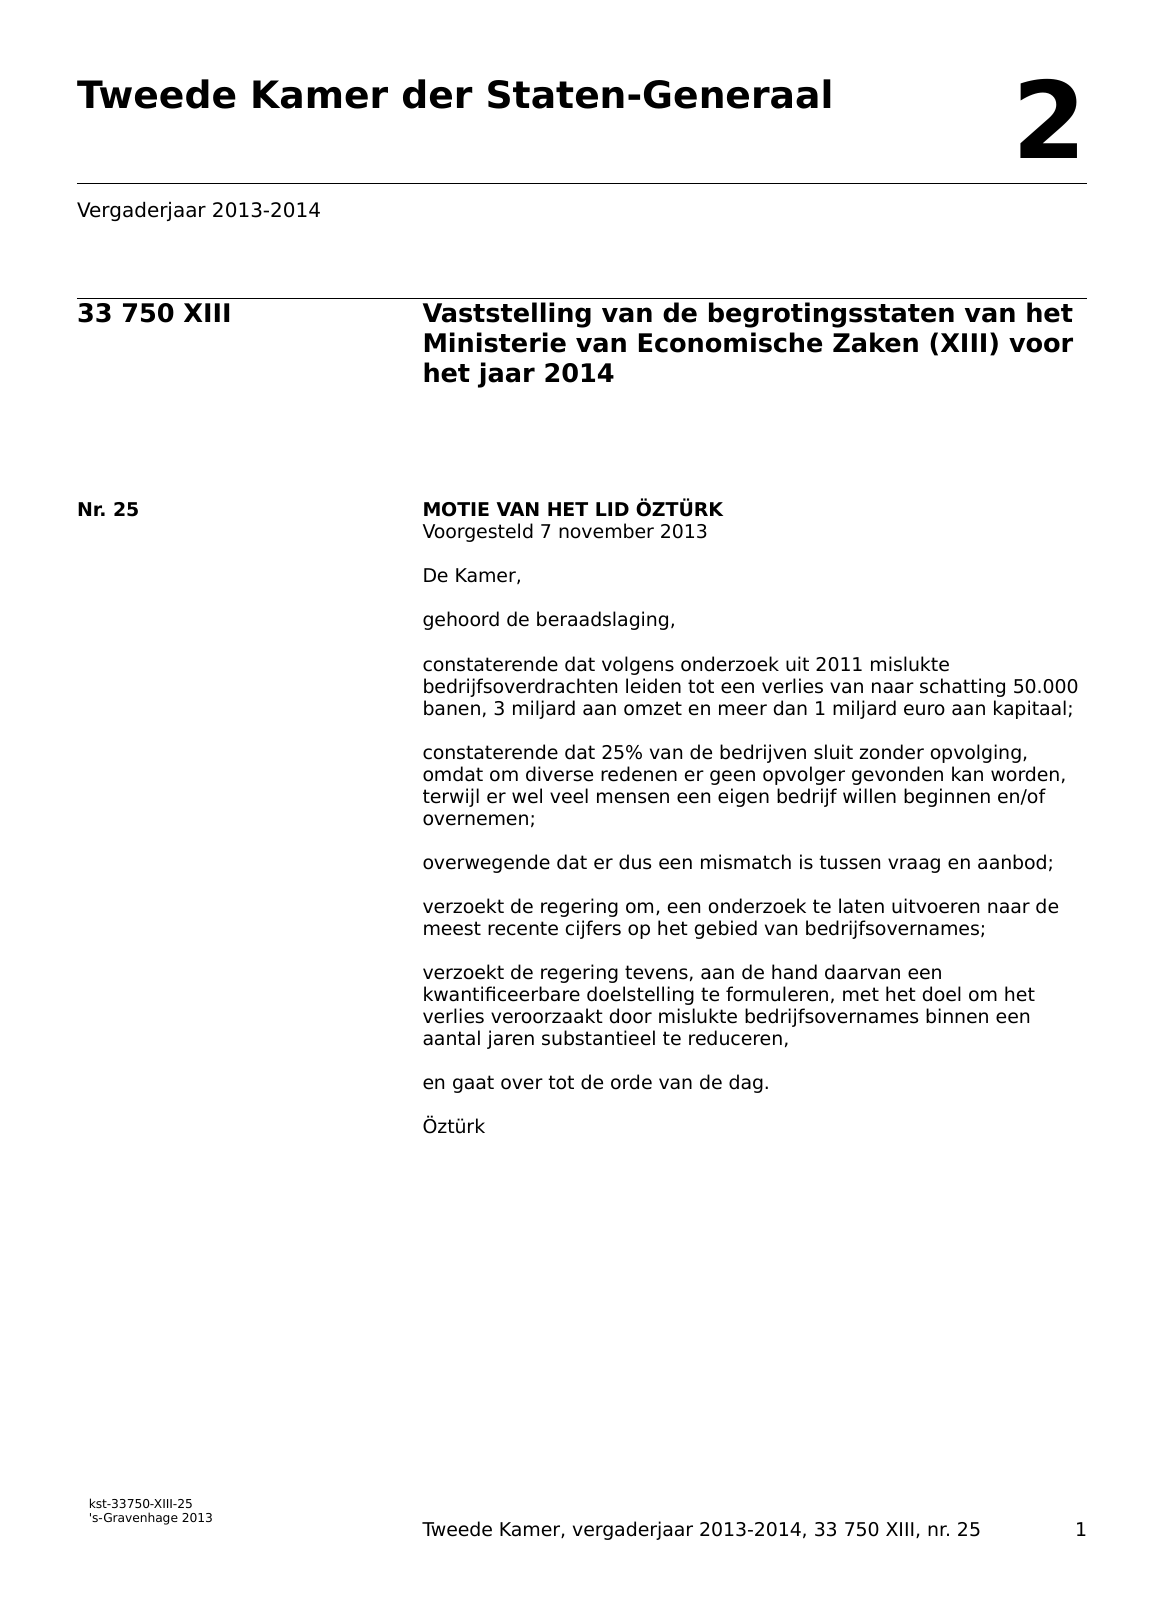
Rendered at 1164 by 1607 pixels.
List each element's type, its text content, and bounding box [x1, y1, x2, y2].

text constaterende dat volgens onderzoek uit 2011 mislukte bedrijfsoverdrachten leiden tot een verlies van naar schatting 50.000 banen, 3 miljard aan omzet en meer dan 1 miljard euro aan kapitaal; [422, 653, 1087, 719]
text verzoekt de regering om, een onderzoek te laten uitvoeren naar de meest recente cijfers op het gebied van bedrijfsovernames; [422, 896, 1087, 940]
table_header Tweede Kamer der Staten-Generaal [77, 59, 886, 183]
subtitle Nr. 25 MOTIE VAN HET LID ÖZTÜRK [77, 499, 1087, 521]
text Öztürk [422, 1116, 1087, 1138]
text kst-33750-XIII-25 [88, 1497, 323, 1511]
text en gaat over tot de orde van de dag. [422, 1072, 1087, 1094]
text overwegende dat er dus een mismatch is tussen vraag en aanbod; [422, 852, 1087, 874]
subtitle 33 750 XIII Vaststelling van de begrotingsstaten van het Ministerie van Economische Zaken (XIII) voor het jaar 2014 [77, 299, 1087, 388]
table_cell Vergaderjaar 2013-2014 [77, 184, 1087, 298]
text gehoord de beraadslaging, [422, 609, 1087, 631]
text 's-Gravenhage 2013 [88, 1511, 323, 1525]
text verzoekt de regering tevens, aan de hand daarvan een kwantificeerbare doelstelling te formuleren, met het doel om het verlies veroorzaakt door mislukte bedrijfsovernames binnen een aantal jaren substantieel te reduceren, [422, 962, 1087, 1050]
text Voorgesteld 7 november 2013 [422, 521, 1087, 543]
text constaterende dat 25% van de bedrijven sluit zonder opvolging, omdat om diverse redenen er geen opvolger gevonden kan worden, terwijl er wel veel mensen een eigen bedrijf willen beginnen en/of overnemen; [422, 742, 1087, 829]
table_header 2 [886, 59, 1087, 183]
text De Kamer, [422, 565, 1087, 587]
